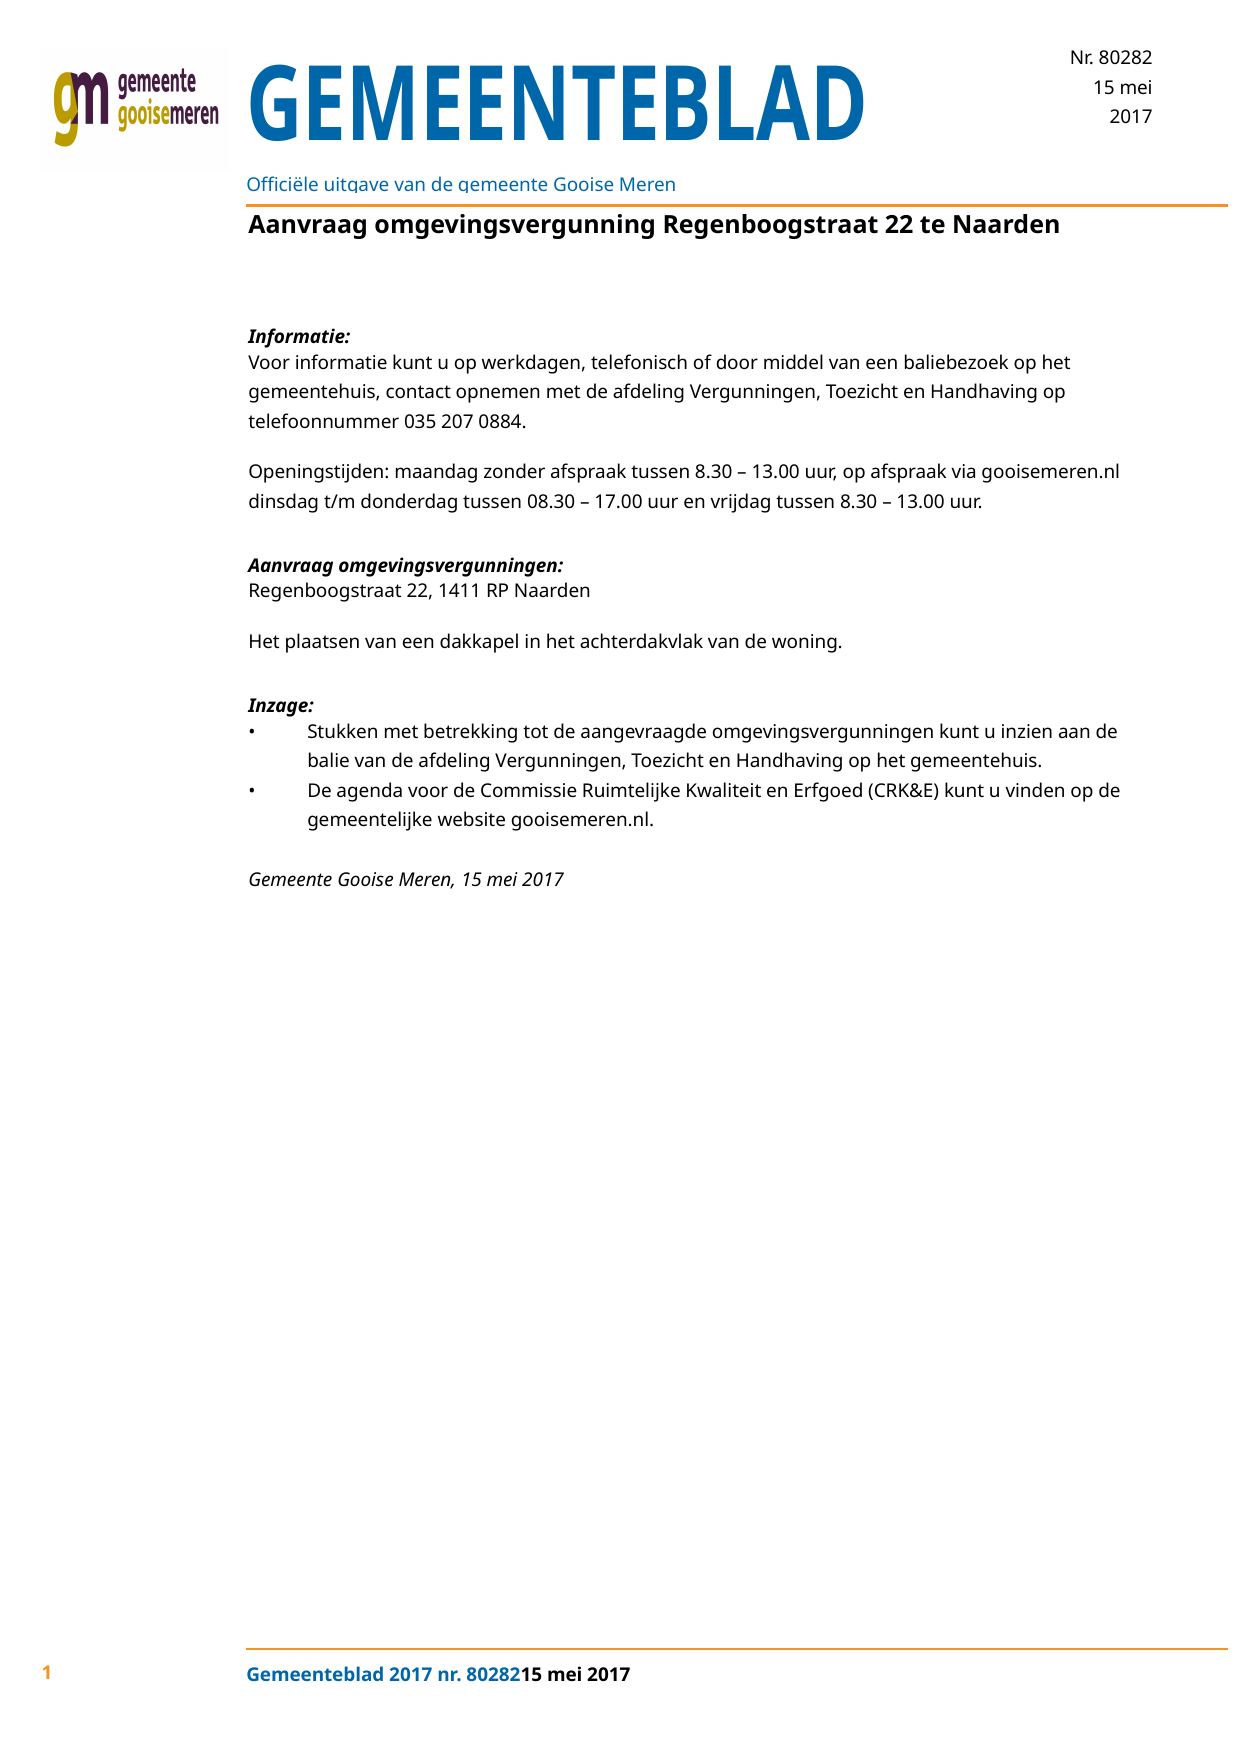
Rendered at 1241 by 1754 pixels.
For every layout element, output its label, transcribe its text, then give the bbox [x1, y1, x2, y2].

picture [41, 47, 231, 172]
text Het plaatsen van een dakkapel in het achterdakvlak van de woning. [248, 628, 1152, 654]
text Inzage: [248, 692, 1152, 718]
list Stukken met betrekking tot de aangevraagde omgevingsvergunningen kunt u inzien aan de balie van de afdeling Vergunningen, Toezicht en Handhaving op het gemeentehuis. [248, 718, 1152, 773]
text Voor informatie kunt u op werkdagen, telefonisch of door middel van een baliebezoek op het gemeentehuis, contact opnemen met de afdeling Vergunningen, Toezicht en Handhaving op telefoonnummer 035 207 0884. [248, 349, 1152, 434]
text Openingstijden: maandag zonder afspraak tussen 8.30 – 13.00 uur, op afspraak via gooisemeren.nl dinsdag t/m donderdag tussen 08.30 – 17.00 uur en vrijdag tussen 8.30 – 13.00 uur. [248, 458, 1152, 514]
text Gemeente Gooise Meren, 15 mei 2017 [248, 866, 1152, 891]
text Regenboogstraat 22, 1411 RP Naarden [248, 578, 1152, 603]
list De agenda voor de Commissie Ruimtelijke Kwaliteit en Erfgoed (CRK&E) kunt u vinden op de gemeentelijke website gooisemeren.nl. [248, 777, 1152, 832]
text Aanvraag omgevingsvergunning Regenboogstraat 22 te Naarden [248, 207, 1152, 241]
text Informatie: [248, 323, 1152, 349]
text Aanvraag omgevingsvergunningen: [248, 552, 1152, 578]
